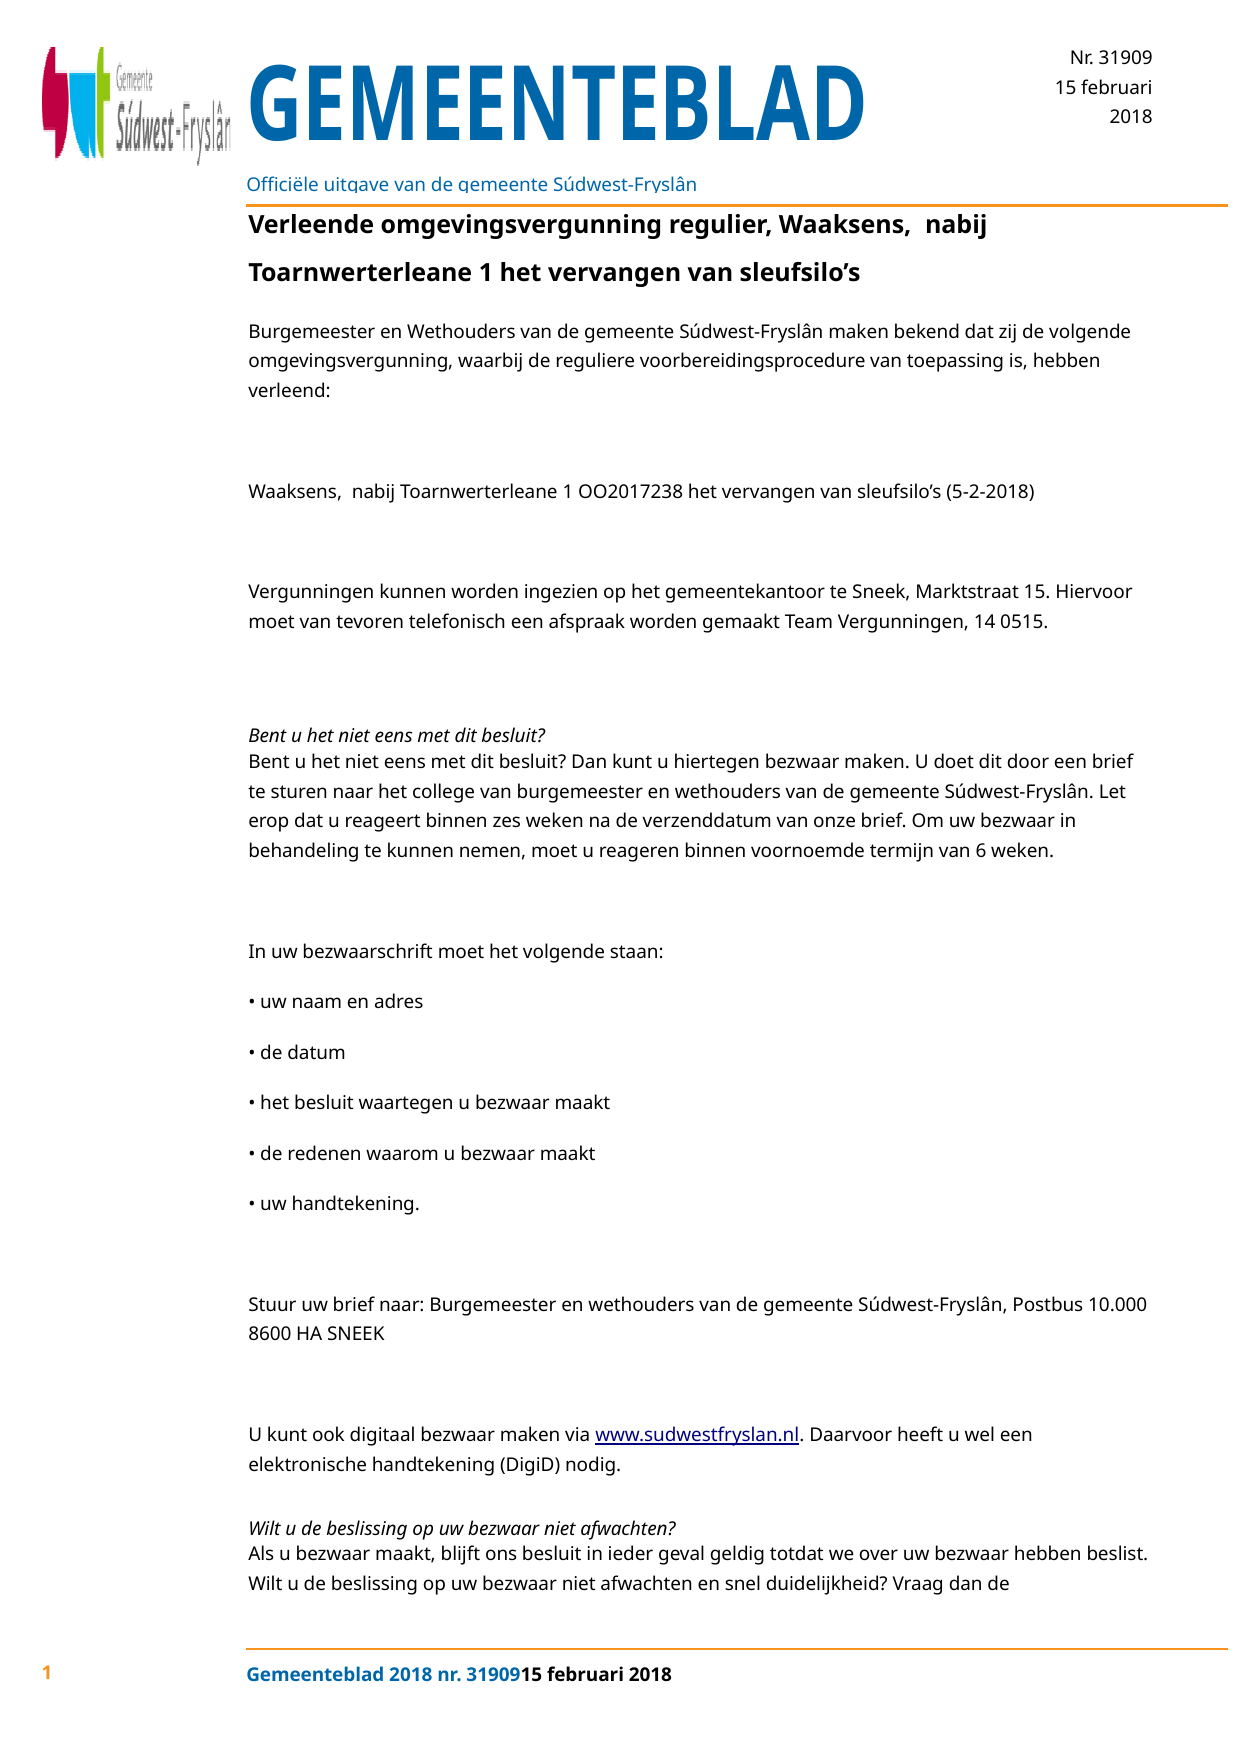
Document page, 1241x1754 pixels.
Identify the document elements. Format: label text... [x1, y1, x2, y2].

text Als u bezwaar maakt, blijft ons besluit in ieder geval geldig totdat we over uw bezwaar hebben beslist. Wilt u de beslissing op uw bezwaar niet afwachten en snel duidelijkheid? Vraag dan de [248, 1541, 1152, 1596]
text • de datum [248, 1039, 1152, 1064]
text • uw naam en adres [248, 988, 1152, 1014]
text Wilt u de beslissing op uw bezwaar niet afwachten? [248, 1515, 1152, 1541]
text Vergunningen kunnen worden ingezien op het gemeentekantoor te Sneek, Marktstraat 15. Hiervoor moet van tevoren telefonisch een afspraak worden gemaakt Team Vergunningen, 14 0515. [248, 579, 1152, 634]
text • het besluit waartegen u bezwaar maakt [248, 1089, 1152, 1115]
text Verleende omgevingsvergunning regulier, Waaksens, nabij Toarnwerterleane 1 het vervangen van sleufsilo’s [248, 207, 1152, 288]
text • uw handtekening. [248, 1190, 1152, 1216]
text Burgemeester en Wethouders van de gemeente Súdwest-Fryslân maken bekend dat zij de volgende omgevingsvergunning, waarbij de reguliere voorbereidingsprocedure van toepassing is, hebben verleend: [248, 318, 1152, 403]
text • de redenen waarom u bezwaar maakt [248, 1140, 1152, 1165]
text Bent u het niet eens met dit besluit? Dan kunt u hiertegen bezwaar maken. U doet dit door een brief te sturen naar het college van burgemeester en wethouders van de gemeente Súdwest-Fryslân. Let erop dat u reageert binnen zes weken na de verzenddatum van onze brief. Om uw bezwaar in behandeling te kunnen nemen, moet u reageren binnen voornoemde termijn van 6 weken. [248, 748, 1152, 863]
text Stuur uw brief naar: Burgemeester en wethouders van de gemeente Súdwest-Fryslân, Postbus 10.000 8600 HA SNEEK [248, 1291, 1152, 1346]
text Waaksens, nabij Toarnwerterleane 1 OO2017238 het vervangen van sleufsilo’s (5-2-2018) [248, 478, 1152, 504]
picture [41, 47, 231, 172]
text In uw bezwaarschrift moet het volgende staan: [248, 938, 1152, 964]
text Bent u het niet eens met dit besluit? [248, 723, 1152, 748]
text U kunt ook digitaal bezwaar maken via www.sudwestfryslan.nl. Daarvoor heeft u wel een elektronische handtekening (DigiD) nodig. [248, 1421, 1152, 1477]
